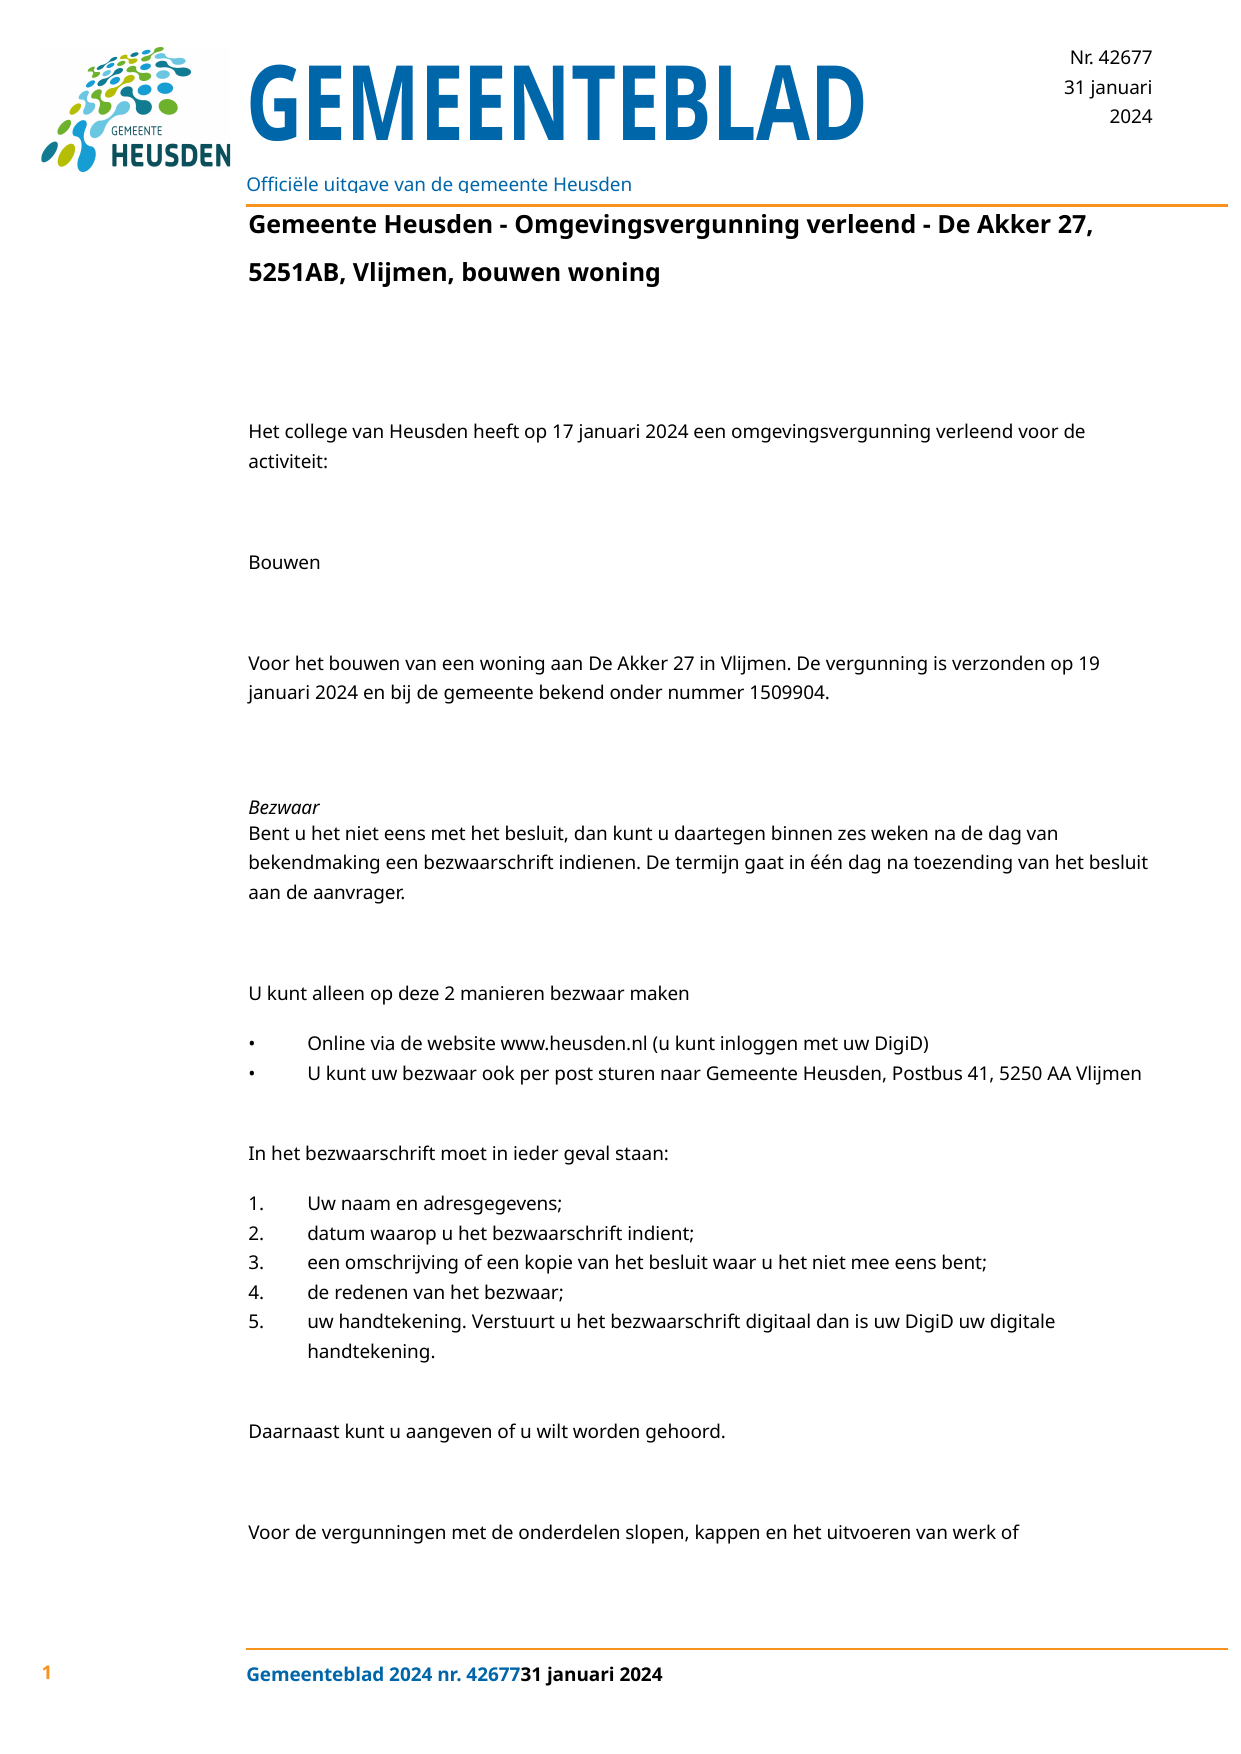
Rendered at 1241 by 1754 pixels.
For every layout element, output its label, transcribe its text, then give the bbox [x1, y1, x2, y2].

text In het bezwaarschrift moet in ieder geval staan: [248, 1140, 1152, 1165]
text Gemeente Heusden - Omgevingsvergunning verleend - De Akker 27, 5251AB, Vlijmen, bouwen woning [248, 207, 1152, 288]
list Uw naam en adresgegevens; [248, 1190, 1152, 1216]
list Online via de website www.heusden.nl (u kunt inloggen met uw DigiD) [248, 1030, 1152, 1056]
text Bent u het niet eens met het besluit, dan kunt u daartegen binnen zes weken na de dag van bekendmaking een bezwaarschrift indienen. De termijn gaat in één dag na toezending van het besluit aan de aanvrager. [248, 820, 1152, 904]
text Het college van Heusden heeft op 17 januari 2024 een omgevingsvergunning verleend voor de activiteit: [248, 419, 1152, 474]
list uw handtekening. Verstuurt u het bezwaarschrift digitaal dan is uw DigiD uw digitale handtekening. [248, 1308, 1152, 1364]
text Daarnaast kunt u aangeven of u wilt worden gehoord. [248, 1418, 1152, 1444]
list een omschrijving of een kopie van het besluit waar u het niet mee eens bent; [248, 1249, 1152, 1275]
list U kunt uw bezwaar ook per post sturen naar Gemeente Heusden, Postbus 41, 5250 AA Vlijmen [248, 1060, 1152, 1085]
text Voor het bouwen van een woning aan De Akker 27 in Vlijmen. De vergunning is verzonden op 19 januari 2024 en bij de gemeente bekend onder nummer 1509904. [248, 650, 1152, 705]
picture [41, 47, 231, 172]
text U kunt alleen op deze 2 manieren bezwaar maken [248, 980, 1152, 1005]
list datum waarop u het bezwaarschrift indient; [248, 1220, 1152, 1245]
text Bouwen [248, 549, 1152, 575]
list de redenen van het bezwaar; [248, 1279, 1152, 1304]
text Voor de vergunningen met de onderdelen slopen, kappen en het uitvoeren van werk of [248, 1519, 1152, 1544]
text Bezwaar [248, 794, 1152, 820]
